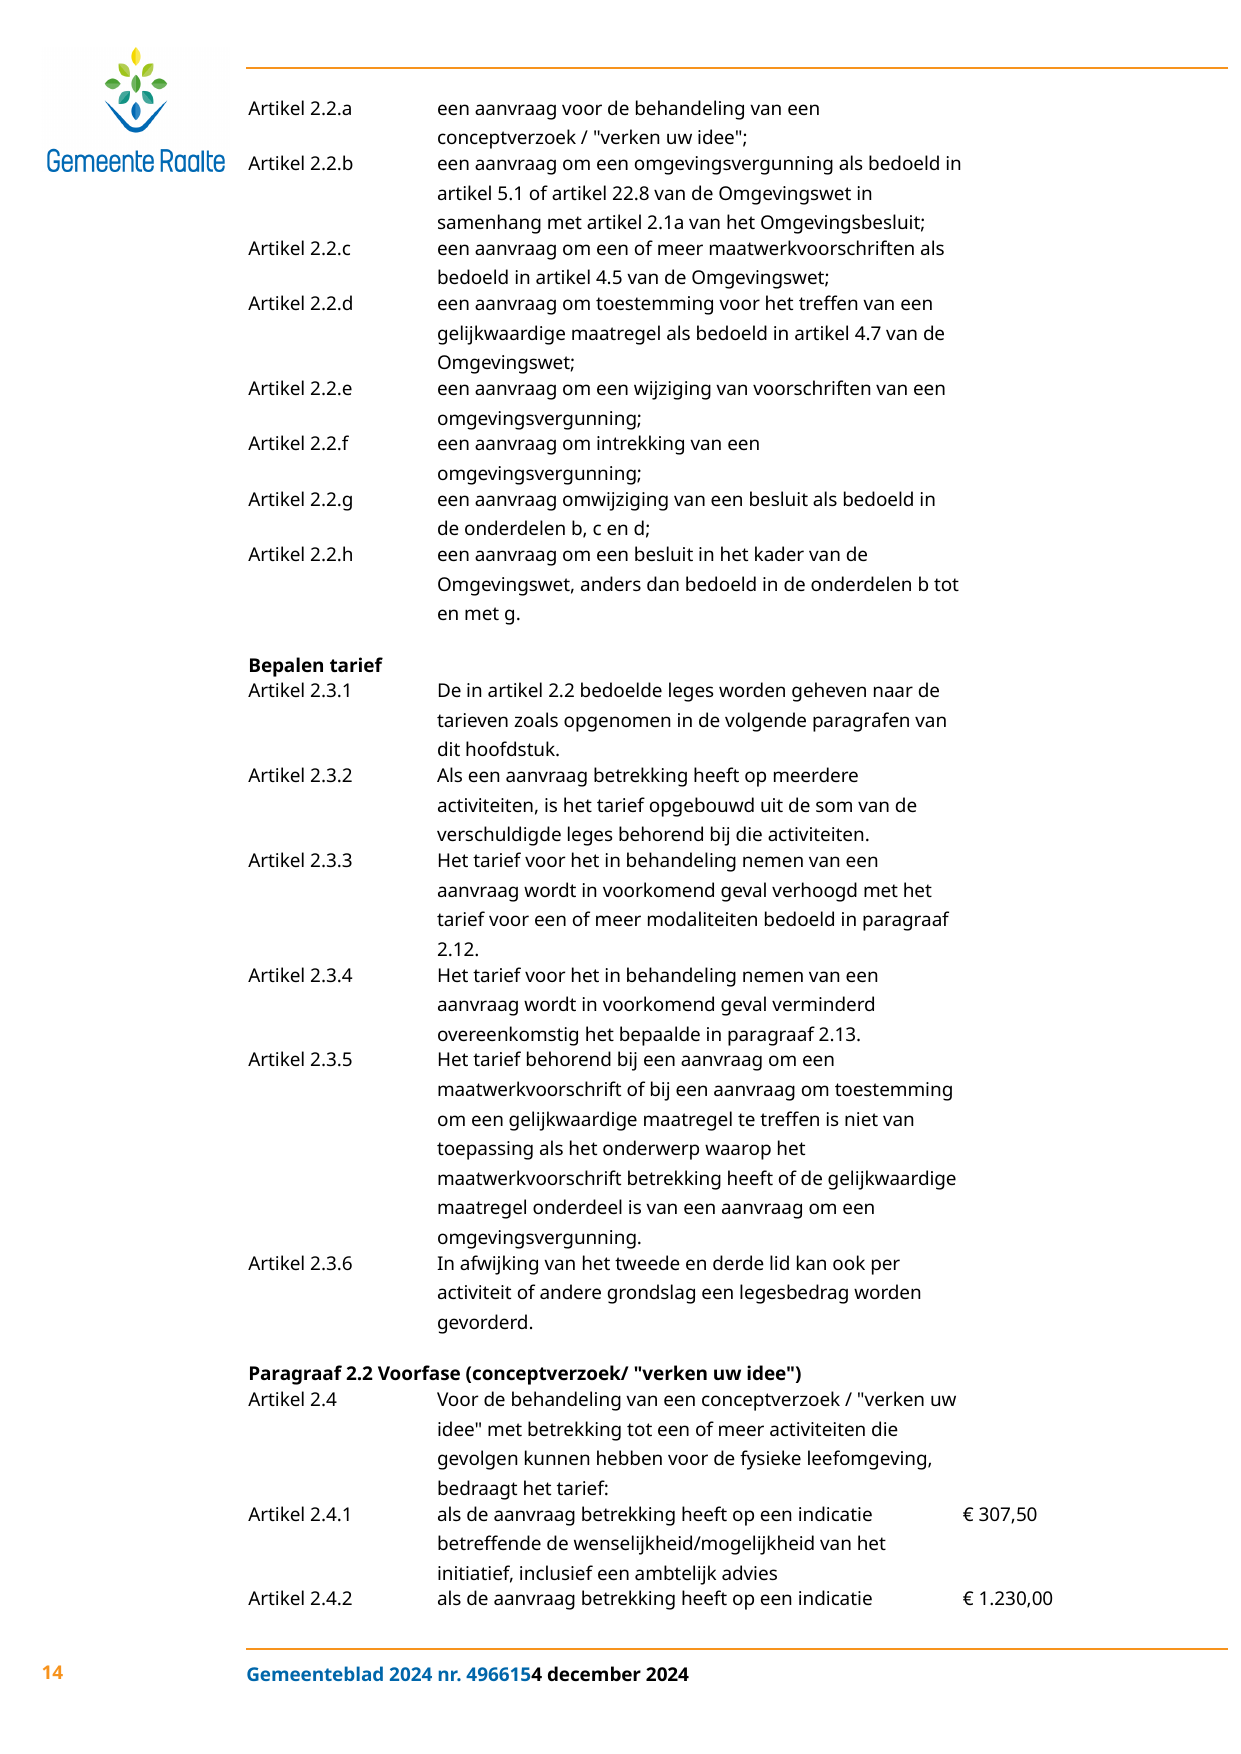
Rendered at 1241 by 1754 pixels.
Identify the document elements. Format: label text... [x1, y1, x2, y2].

table_cell een aanvraag om een omgevingsvergunning als bedoeld in artikel 5.1 of artikel 22.8 van de Omgevingswet in samenhang met artikel 2.1a van het Omgevingsbesluit; [437, 150, 963, 235]
table_cell Het tarief voor het in behandeling nemen van een aanvraag wordt in voorkomend geval verminderd overeenkomstig het bepaalde in paragraaf 2.13. [437, 962, 963, 1047]
table_cell Artikel 2.3.2 [248, 763, 437, 847]
table_cell Voor de behandeling van een conceptverzoek / "verken uw idee" met betrekking tot een of meer activiteiten die gevolgen kunnen hebben voor de fysieke leefomgeving, bedraagt het tarief: [437, 1386, 963, 1501]
table_cell [963, 652, 1152, 677]
table_cell Bepalen tarief [248, 652, 437, 677]
table_cell Artikel 2.4 [248, 1386, 437, 1501]
table_cell een aanvraag om intrekking van een omgevingsvergunning; [437, 431, 963, 486]
table_cell [963, 847, 1152, 962]
table_cell Artikel 2.2.g [248, 486, 437, 541]
table_cell Artikel 2.3.6 [248, 1250, 437, 1335]
table_cell [963, 678, 1152, 762]
table_cell [963, 290, 1152, 375]
table_cell Artikel 2.2.d [248, 290, 437, 375]
table_cell Artikel 2.4.2 [248, 1586, 437, 1611]
table_cell De in artikel 2.2 bedoelde leges worden geheven naar de tarieven zoals opgenomen in de volgende paragrafen van dit hoofdstuk. [437, 678, 963, 762]
table_cell Artikel 2.3.3 [248, 847, 437, 962]
table_cell een aanvraag voor de behandeling van een conceptverzoek / "verken uw idee"; [437, 95, 963, 150]
table_cell [963, 486, 1152, 541]
table_cell [963, 763, 1152, 847]
table_cell [963, 1386, 1152, 1501]
table_cell Artikel 2.3.4 [248, 962, 437, 1047]
table_cell Paragraaf 2.2 Voorfase (conceptverzoek/ "verken uw idee") [248, 1361, 963, 1386]
table_cell Artikel 2.2.a [248, 95, 437, 150]
table_cell [963, 150, 1152, 235]
table_cell [437, 626, 963, 652]
table_cell [963, 1361, 1152, 1386]
table_cell [963, 235, 1152, 290]
table_cell Artikel 2.2.e [248, 375, 437, 431]
table_cell als de aanvraag betrekking heeft op een indicatie [437, 1586, 963, 1611]
picture [41, 47, 231, 172]
table_cell [963, 431, 1152, 486]
table_cell Artikel 2.2.c [248, 235, 437, 290]
table_cell [248, 626, 437, 652]
table_cell In afwijking van het tweede en derde lid kan ook per activiteit of andere grondslag een legesbedrag worden gevorderd. [437, 1250, 963, 1335]
table_cell € 307,50 [963, 1501, 1152, 1586]
table_cell Artikel 2.4.1 [248, 1501, 437, 1586]
table_cell [437, 1335, 963, 1361]
table_cell € 1.230,00 [963, 1586, 1152, 1611]
table_cell een aanvraag omwijziging van een besluit als bedoeld in de onderdelen b, c en d; [437, 486, 963, 541]
table_cell Artikel 2.2.b [248, 150, 437, 235]
table_cell [963, 375, 1152, 431]
table_cell [963, 1047, 1152, 1250]
table_cell Als een aanvraag betrekking heeft op meerdere activiteiten, is het tarief opgebouwd uit de som van de verschuldigde leges behorend bij die activiteiten. [437, 763, 963, 847]
table_cell Artikel 2.2.f [248, 431, 437, 486]
table_cell [248, 1335, 437, 1361]
table_cell [437, 652, 963, 677]
table_cell [963, 1335, 1152, 1361]
table_cell Het tarief voor het in behandeling nemen van een aanvraag wordt in voorkomend geval verhoogd met het tarief voor een of meer modaliteiten bedoeld in paragraaf 2.12. [437, 847, 963, 962]
table_cell een aanvraag om toestemming voor het treffen van een gelijkwaardige maatregel als bedoeld in artikel 4.7 van de Omgevingswet; [437, 290, 963, 375]
table_cell Het tarief behorend bij een aanvraag om een maatwerkvoorschrift of bij een aanvraag om toestemming om een gelijkwaardige maatregel te treffen is niet van toepassing als het onderwerp waarop het maatwerkvoorschrift betrekking heeft of de gelijkwaardige maatregel onderdeel is van een aanvraag om een omgevingsvergunning. [437, 1047, 963, 1250]
table_cell [963, 95, 1152, 150]
table_cell een aanvraag om een besluit in het kader van de Omgevingswet, anders dan bedoeld in de onderdelen b tot en met g. [437, 541, 963, 626]
table_cell als de aanvraag betrekking heeft op een indicatie betreffende de wenselijkheid/mogelijkheid van het initiatief, inclusief een ambtelijk advies [437, 1501, 963, 1586]
table_cell [963, 541, 1152, 626]
table_cell [963, 1250, 1152, 1335]
table_cell een aanvraag om een of meer maatwerkvoorschriften als bedoeld in artikel 4.5 van de Omgevingswet; [437, 235, 963, 290]
table_cell [963, 626, 1152, 652]
table_cell Artikel 2.2.h [248, 541, 437, 626]
table_cell Artikel 2.3.5 [248, 1047, 437, 1250]
table_cell [963, 962, 1152, 1047]
table_cell Artikel 2.3.1 [248, 678, 437, 762]
table_cell een aanvraag om een wijziging van voorschriften van een omgevingsvergunning; [437, 375, 963, 431]
